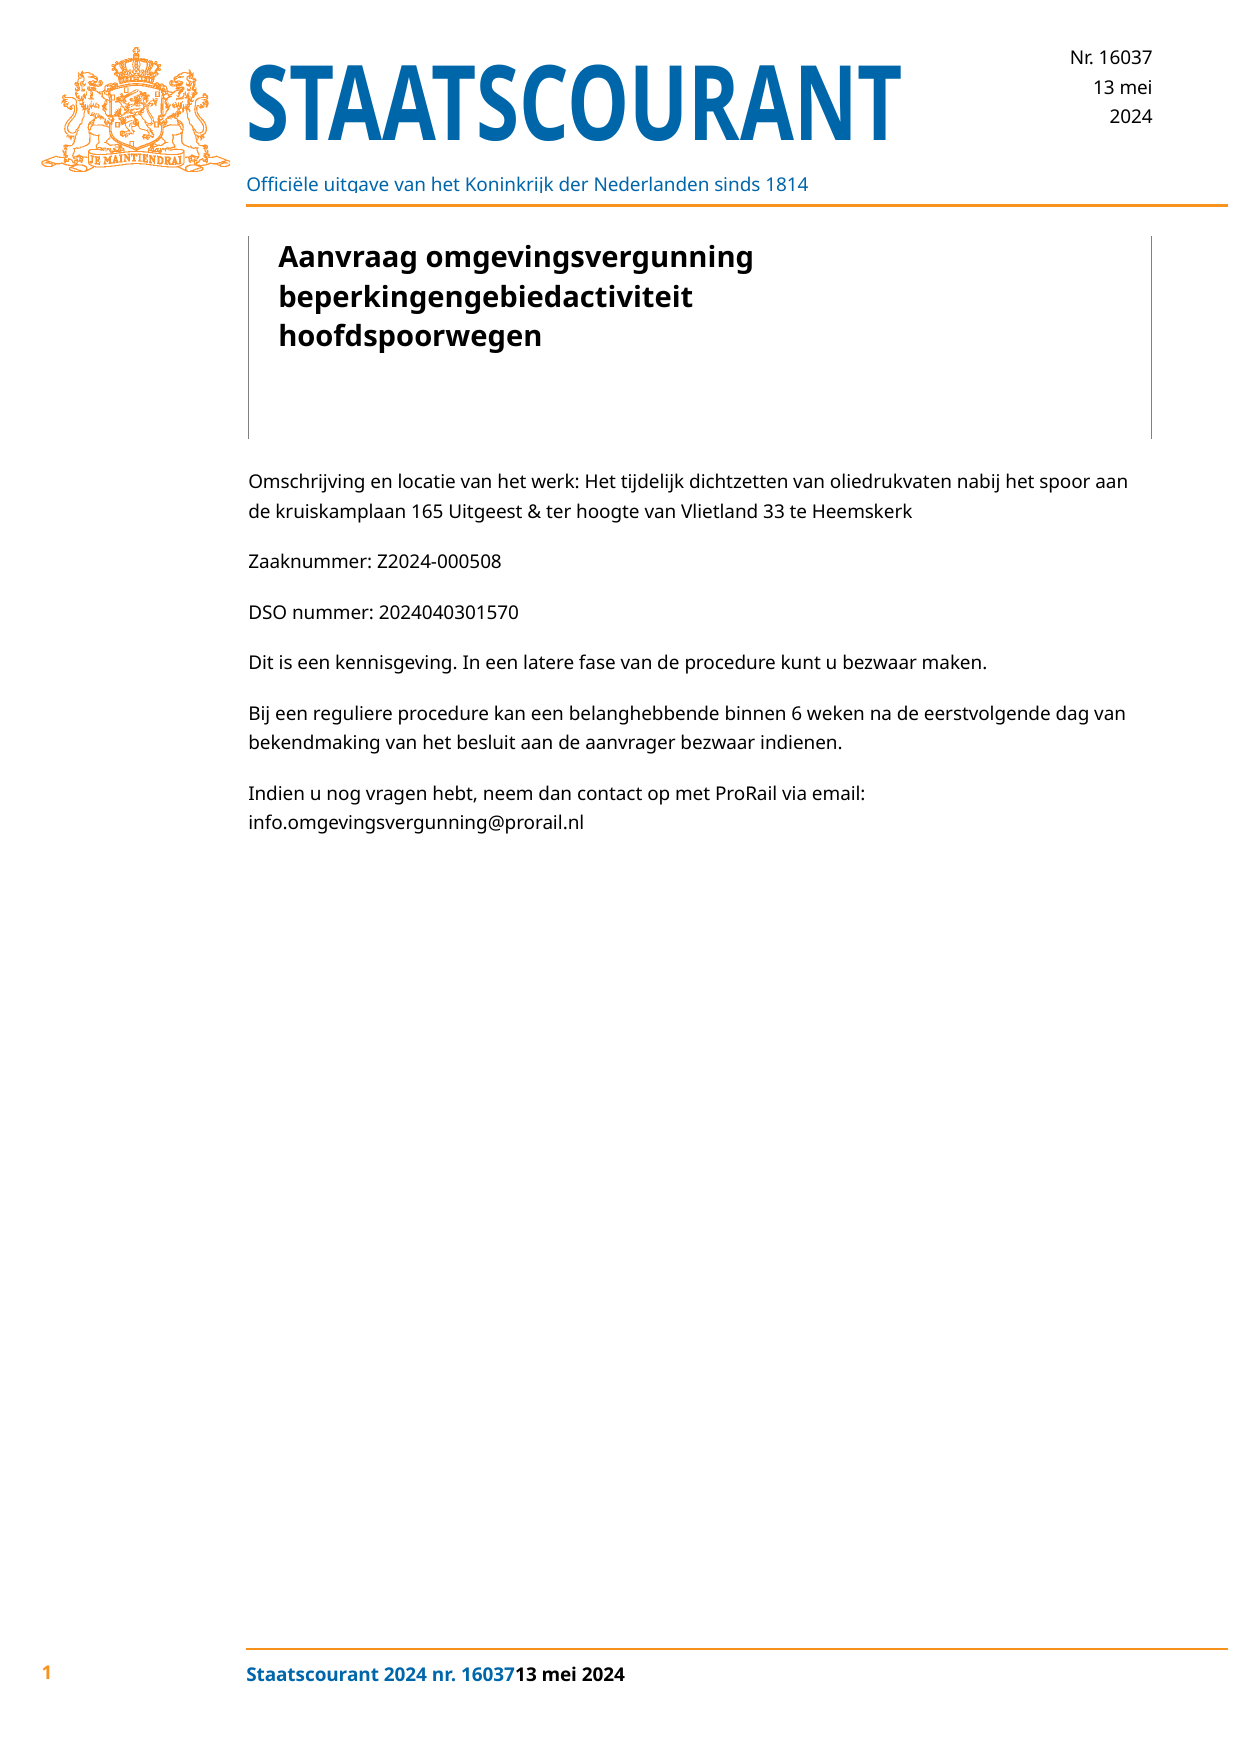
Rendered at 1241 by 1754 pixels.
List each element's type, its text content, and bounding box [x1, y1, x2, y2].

picture [912, 236, 1090, 414]
table_header [850, 236, 912, 413]
text DSO nummer: 2024040301570 [248, 599, 1152, 625]
text Omschrijving en locatie van het werk: Het tijdelijk dichtzetten van oliedrukvaten nabij het spoor aan de kruiskamplaan 165 Uitgeest & ter hoogte van Vlietland 33 te Heemskerk [248, 469, 1152, 524]
text Indien u nog vragen hebt, neem dan contact op met ProRail via email: info.omgevingsvergunning@prorail.nl [248, 780, 1152, 835]
text Bij een reguliere procedure kan een belanghebbende binnen 6 weken na de eerstvolgende dag van bekendmaking van het besluit aan de aanvrager bezwaar indienen. [248, 700, 1152, 755]
text Zaaknummer: Z2024-000508 [248, 549, 1152, 574]
table_header Aanvraag omgevingsvergunning beperkingengebiedactiviteit hoofdspoorwegen [249, 236, 850, 439]
picture [41, 47, 231, 172]
table_header [850, 414, 1151, 439]
table_header [1090, 236, 1151, 413]
text Dit is een kennisgeving. In een latere fase van de procedure kunt u bezwaar maken. [248, 649, 1152, 675]
